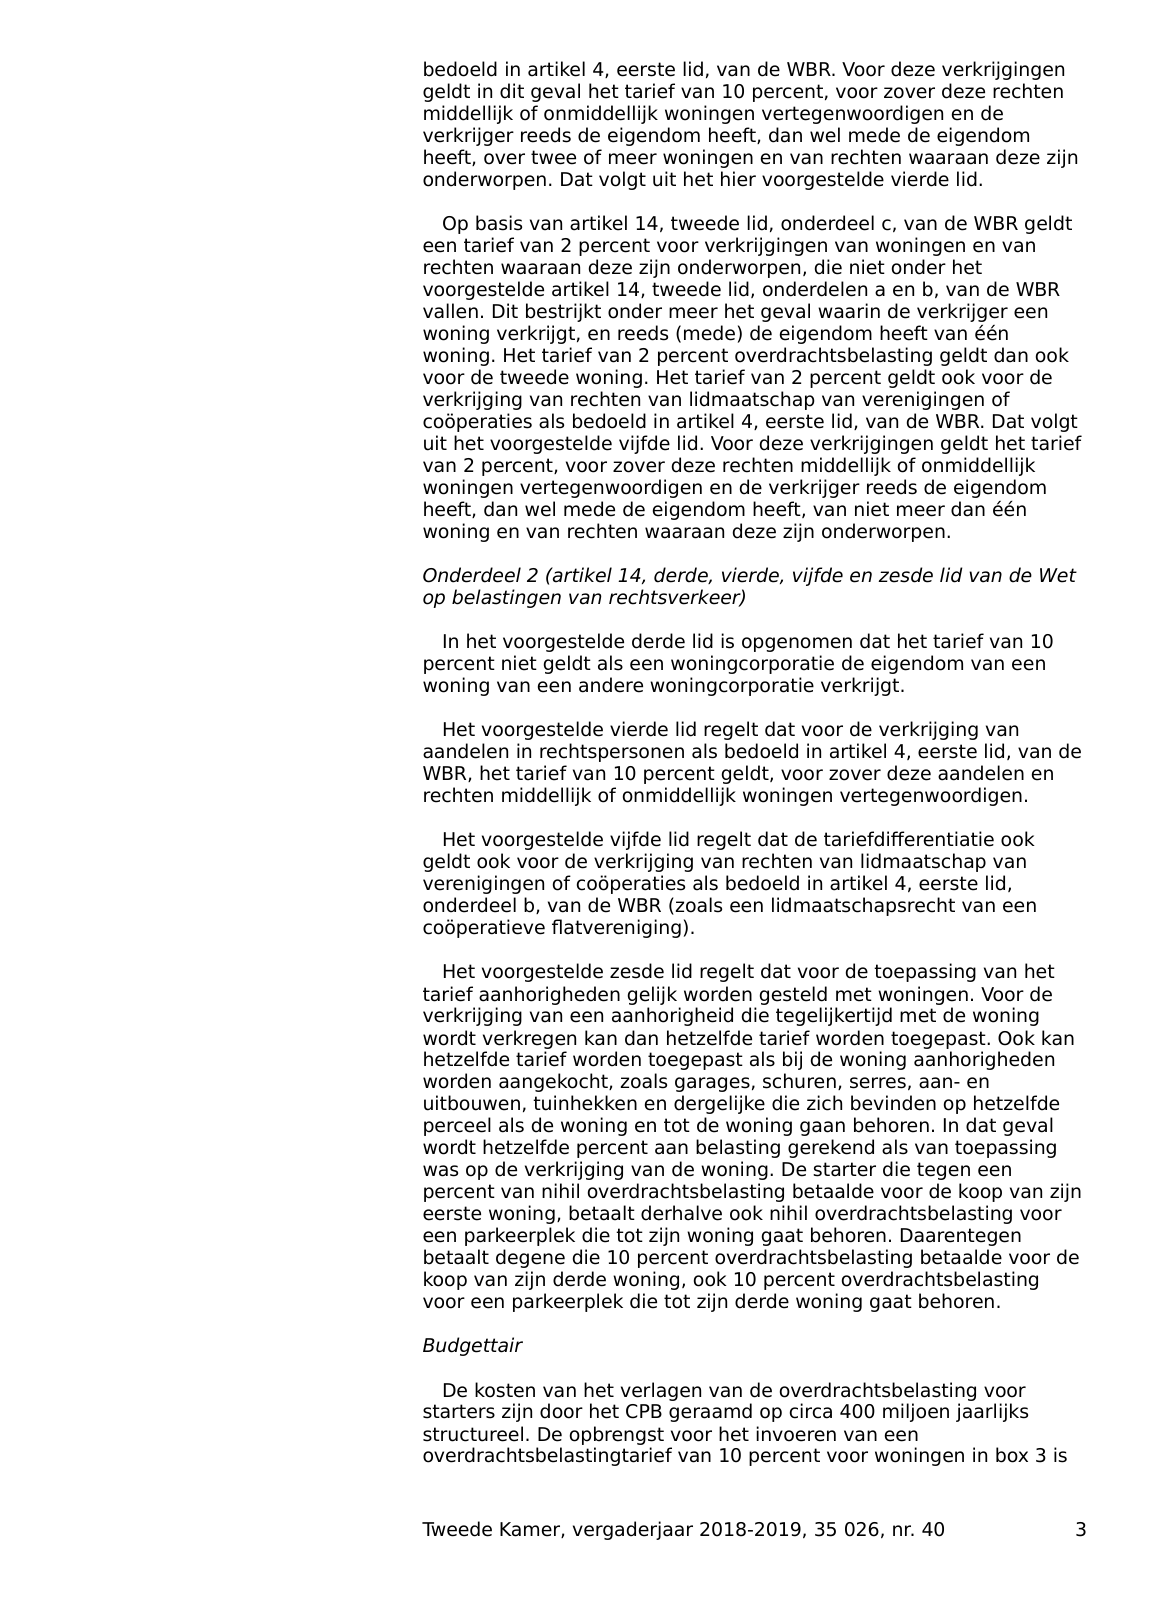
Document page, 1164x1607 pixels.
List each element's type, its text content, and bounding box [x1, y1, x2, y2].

text bedoeld in artikel 4, eerste lid, van de WBR. Voor deze verkrijgingen geldt in dit geval het tarief van 10 percent, voor zover deze rechten middellijk of onmiddellijk woningen vertegenwoordigen en de verkrijger reeds de eigendom heeft, dan wel mede de eigendom heeft, over twee of meer woningen en van rechten waaraan deze zijn onderworpen. Dat volgt uit het hier voorgestelde vierde lid. [422, 59, 1087, 191]
subtitle Onderdeel 2 (artikel 14, derde, vierde, vijfde en zesde lid van de Wet op belastingen van rechtsverkeer) [422, 565, 1087, 609]
subtitle Budgettair [422, 1335, 1087, 1357]
text Op basis van artikel 14, tweede lid, onderdeel c, van de WBR geldt een tarief van 2 percent voor verkrijgingen van woningen en van rechten waaraan deze zijn onderworpen, die niet onder het voorgestelde artikel 14, tweede lid, onderdelen a en b, van de WBR vallen. Dit bestrijkt onder meer het geval waarin de verkrijger een woning verkrijgt, en reeds (mede) de eigendom heeft van één woning. Het tarief van 2 percent overdrachtsbelasting geldt dan ook voor de tweede woning. Het tarief van 2 percent geldt ook voor de verkrijging van rechten van lidmaatschap van verenigingen of coöperaties als bedoeld in artikel 4, eerste lid, van de WBR. Dat volgt uit het voorgestelde vijfde lid. Voor deze verkrijgingen geldt het tarief van 2 percent, voor zover deze rechten middellijk of onmiddellijk woningen vertegenwoordigen en de verkrijger reeds de eigendom heeft, dan wel mede de eigendom heeft, van niet meer dan één woning en van rechten waaraan deze zijn onderworpen. [422, 213, 1087, 543]
text Het voorgestelde zesde lid regelt dat voor de toepassing van het tarief aanhorigheden gelijk worden gesteld met woningen. Voor de verkrijging van een aanhorigheid die tegelijkertijd met de woning wordt verkregen kan dan hetzelfde tarief worden toegepast. Ook kan hetzelfde tarief worden toegepast als bij de woning aanhorigheden worden aangekocht, zoals garages, schuren, serres, aan- en uitbouwen, tuinhekken en dergelijke die zich bevinden op hetzelfde perceel als de woning en tot de woning gaan behoren. In dat geval wordt hetzelfde percent aan belasting gerekend als van toepassing was op de verkrijging van de woning. De starter die tegen een percent van nihil overdrachtsbelasting betaalde voor de koop van zijn eerste woning, betaalt derhalve ook nihil overdrachtsbelasting voor een parkeerplek die tot zijn woning gaat behoren. Daarentegen betaalt degene die 10 percent overdrachtsbelasting betaalde voor de koop van zijn derde woning, ook 10 percent overdrachtsbelasting voor een parkeerplek die tot zijn derde woning gaat behoren. [422, 961, 1087, 1313]
text In het voorgestelde derde lid is opgenomen dat het tarief van 10 percent niet geldt als een woningcorporatie de eigendom van een woning van een andere woningcorporatie verkrijgt. [422, 631, 1087, 697]
text Het voorgestelde vierde lid regelt dat voor de verkrijging van aandelen in rechtspersonen als bedoeld in artikel 4, eerste lid, van de WBR, het tarief van 10 percent geldt, voor zover deze aandelen en rechten middellijk of onmiddellijk woningen vertegenwoordigen. [422, 719, 1087, 807]
text Het voorgestelde vijfde lid regelt dat de tariefdifferentiatie ook geldt ook voor de verkrijging van rechten van lidmaatschap van verenigingen of coöperaties als bedoeld in artikel 4, eerste lid, onderdeel b, van de WBR (zoals een lidmaatschapsrecht van een coöperatieve flatvereniging). [422, 829, 1087, 939]
text De kosten van het verlagen van de overdrachtsbelasting voor starters zijn door het CPB geraamd op circa 400 miljoen jaarlijks structureel. De opbrengst voor het invoeren van een overdrachtsbelastingtarief van 10 percent voor woningen in box 3 is [422, 1379, 1087, 1467]
